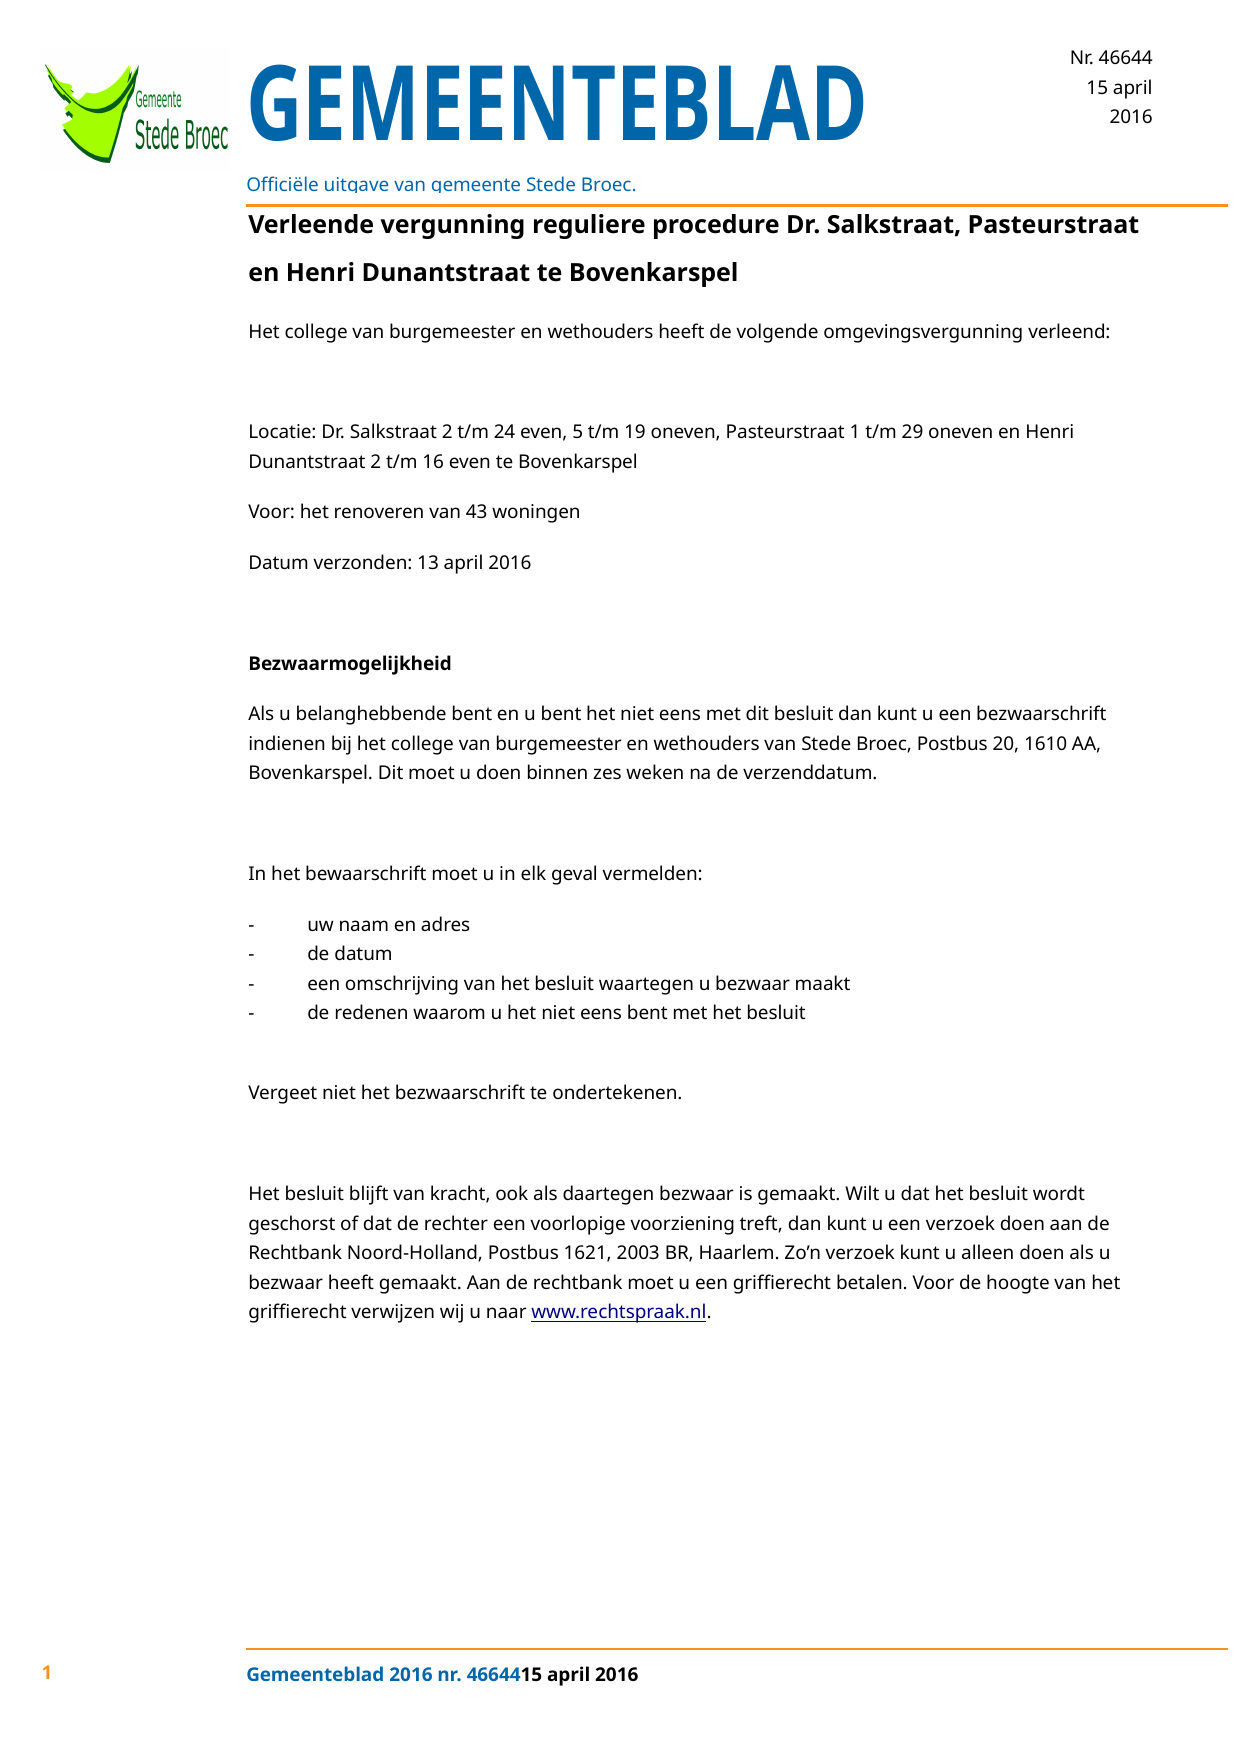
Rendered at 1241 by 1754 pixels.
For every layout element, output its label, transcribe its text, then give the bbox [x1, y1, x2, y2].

text Datum verzonden: 13 april 2016 [248, 549, 1152, 575]
text Als u belanghebbende bent en u bent het niet eens met dit besluit dan kunt u een bezwaarschrift indienen bij het college van burgemeester en wethouders van Stede Broec, Postbus 20, 1610 AA, Bovenkarspel. Dit moet u doen binnen zes weken na de verzenddatum. [248, 700, 1152, 785]
text Locatie: Dr. Salkstraat 2 t/m 24 even, 5 t/m 19 oneven, Pasteurstraat 1 t/m 29 oneven en Henri Dunantstraat 2 t/m 16 even te Bovenkarspel [248, 419, 1152, 474]
text Het besluit blijft van kracht, ook als daartegen bezwaar is gemaakt. Wilt u dat het besluit wordt geschorst of dat de rechter een voorlopige voorziening treft, dan kunt u een verzoek doen aan de Rechtbank Noord-Holland, Postbus 1621, 2003 BR, Haarlem. Zo’n verzoek kunt u alleen doen als u bezwaar heeft gemaakt. Aan de rechtbank moet u een griffierecht betalen. Voor de hoogte van het griffierecht verwijzen wij u naar www.rechtspraak.nl. [248, 1180, 1152, 1324]
picture [41, 47, 231, 172]
text In het bewaarschrift moet u in elk geval vermelden: [248, 860, 1152, 886]
list de redenen waarom u het niet eens bent met het besluit [248, 999, 1152, 1025]
text Verleende vergunning reguliere procedure Dr. Salkstraat, Pasteurstraat en Henri Dunantstraat te Bovenkarspel [248, 207, 1152, 288]
list de datum [248, 940, 1152, 966]
list een omschrijving van het besluit waartegen u bezwaar maakt [248, 970, 1152, 996]
text Bezwaarmogelijkheid [248, 650, 1152, 676]
text Het college van burgemeester en wethouders heeft de volgende omgevingsvergunning verleend: [248, 318, 1152, 344]
text Vergeet niet het bezwaarschrift te ondertekenen. [248, 1079, 1152, 1105]
text Voor: het renoveren van 43 woningen [248, 499, 1152, 524]
list uw naam en adres [248, 911, 1152, 937]
